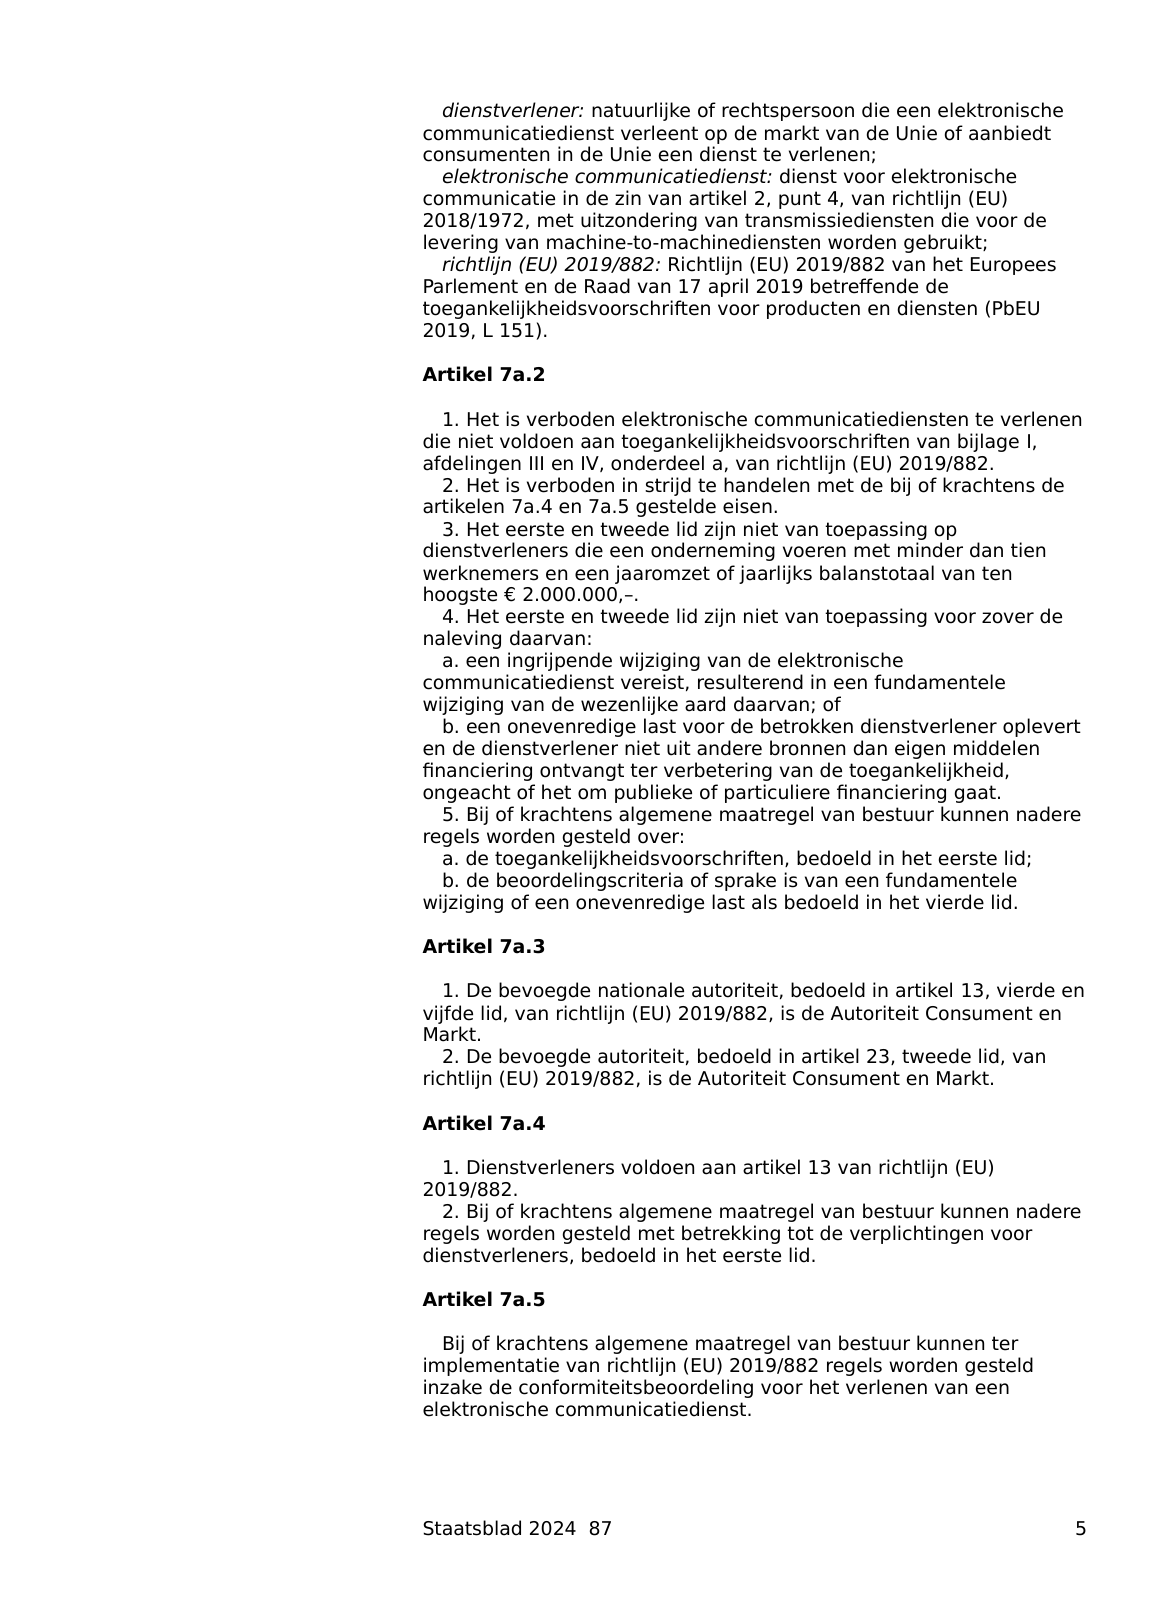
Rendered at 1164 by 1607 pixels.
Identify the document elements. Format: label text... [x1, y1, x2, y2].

text 5. Bij of krachtens algemene maatregel van bestuur kunnen nadere regels worden gesteld over: [422, 804, 1087, 848]
subtitle Artikel 7a.2 [422, 364, 1087, 386]
text 3. Het eerste en tweede lid zijn niet van toepassing op dienstverleners die een onderneming voeren met minder dan tien werknemers en een jaaromzet of jaarlijks balanstotaal van ten hoogste € 2.000.000,–. [422, 518, 1087, 606]
subtitle Artikel 7a.5 [422, 1289, 1087, 1311]
text b. de beoordelingscriteria of sprake is van een fundamentele wijziging of een onevenredige last als bedoeld in het vierde lid. [422, 870, 1087, 914]
text Bij of krachtens algemene maatregel van bestuur kunnen ter implementatie van richtlijn (EU) 2019/882 regels worden gesteld inzake de conformiteitsbeoordeling voor het verlenen van een elektronische communicatiedienst. [422, 1333, 1087, 1421]
text elektronische communicatiedienst: dienst voor elektronische communicatie in de zin van artikel 2, punt 4, van richtlijn (EU) 2018/1972, met uitzondering van transmissiediensten die voor de levering van machine-to-machinediensten worden gebruikt; [422, 166, 1087, 254]
text b. een onevenredige last voor de betrokken dienstverlener oplevert en de dienstverlener niet uit andere bronnen dan eigen middelen financiering ontvangt ter verbetering van de toegankelijkheid, ongeacht of het om publieke of particuliere financiering gaat. [422, 716, 1087, 804]
text richtlijn (EU) 2019/882: Richtlijn (EU) 2019/882 van het Europees Parlement en de Raad van 17 april 2019 betreffende de toegankelijkheidsvoorschriften voor producten en diensten (PbEU 2019, L 151). [422, 254, 1087, 342]
text 1. De bevoegde nationale autoriteit, bedoeld in artikel 13, vierde en vijfde lid, van richtlijn (EU) 2019/882, is de Autoriteit Consument en Markt. [422, 980, 1087, 1046]
subtitle Artikel 7a.4 [422, 1112, 1087, 1134]
text 1. Het is verboden elektronische communicatiediensten te verlenen die niet voldoen aan toegankelijkheidsvoorschriften van bijlage I, afdelingen III en IV, onderdeel a, van richtlijn (EU) 2019/882. [422, 408, 1087, 474]
text a. een ingrijpende wijziging van de elektronische communicatiedienst vereist, resulterend in een fundamentele wijziging van de wezenlijke aard daarvan; of [422, 650, 1087, 716]
text dienstverlener: natuurlijke of rechtspersoon die een elektronische communicatiedienst verleent op de markt van de Unie of aanbiedt consumenten in de Unie een dienst te verlenen; [422, 100, 1087, 166]
subtitle Artikel 7a.3 [422, 936, 1087, 958]
text 4. Het eerste en tweede lid zijn niet van toepassing voor zover de naleving daarvan: [422, 606, 1087, 650]
text a. de toegankelijkheidsvoorschriften, bedoeld in het eerste lid; [422, 848, 1087, 870]
text 2. Het is verboden in strijd te handelen met de bij of krachtens de artikelen 7a.4 en 7a.5 gestelde eisen. [422, 474, 1087, 518]
text 2. De bevoegde autoriteit, bedoeld in artikel 23, tweede lid, van richtlijn (EU) 2019/882, is de Autoriteit Consument en Markt. [422, 1046, 1087, 1090]
text 2. Bij of krachtens algemene maatregel van bestuur kunnen nadere regels worden gesteld met betrekking tot de verplichtingen voor dienstverleners, bedoeld in het eerste lid. [422, 1201, 1087, 1267]
text 1. Dienstverleners voldoen aan artikel 13 van richtlijn (EU) 2019/882. [422, 1157, 1087, 1201]
